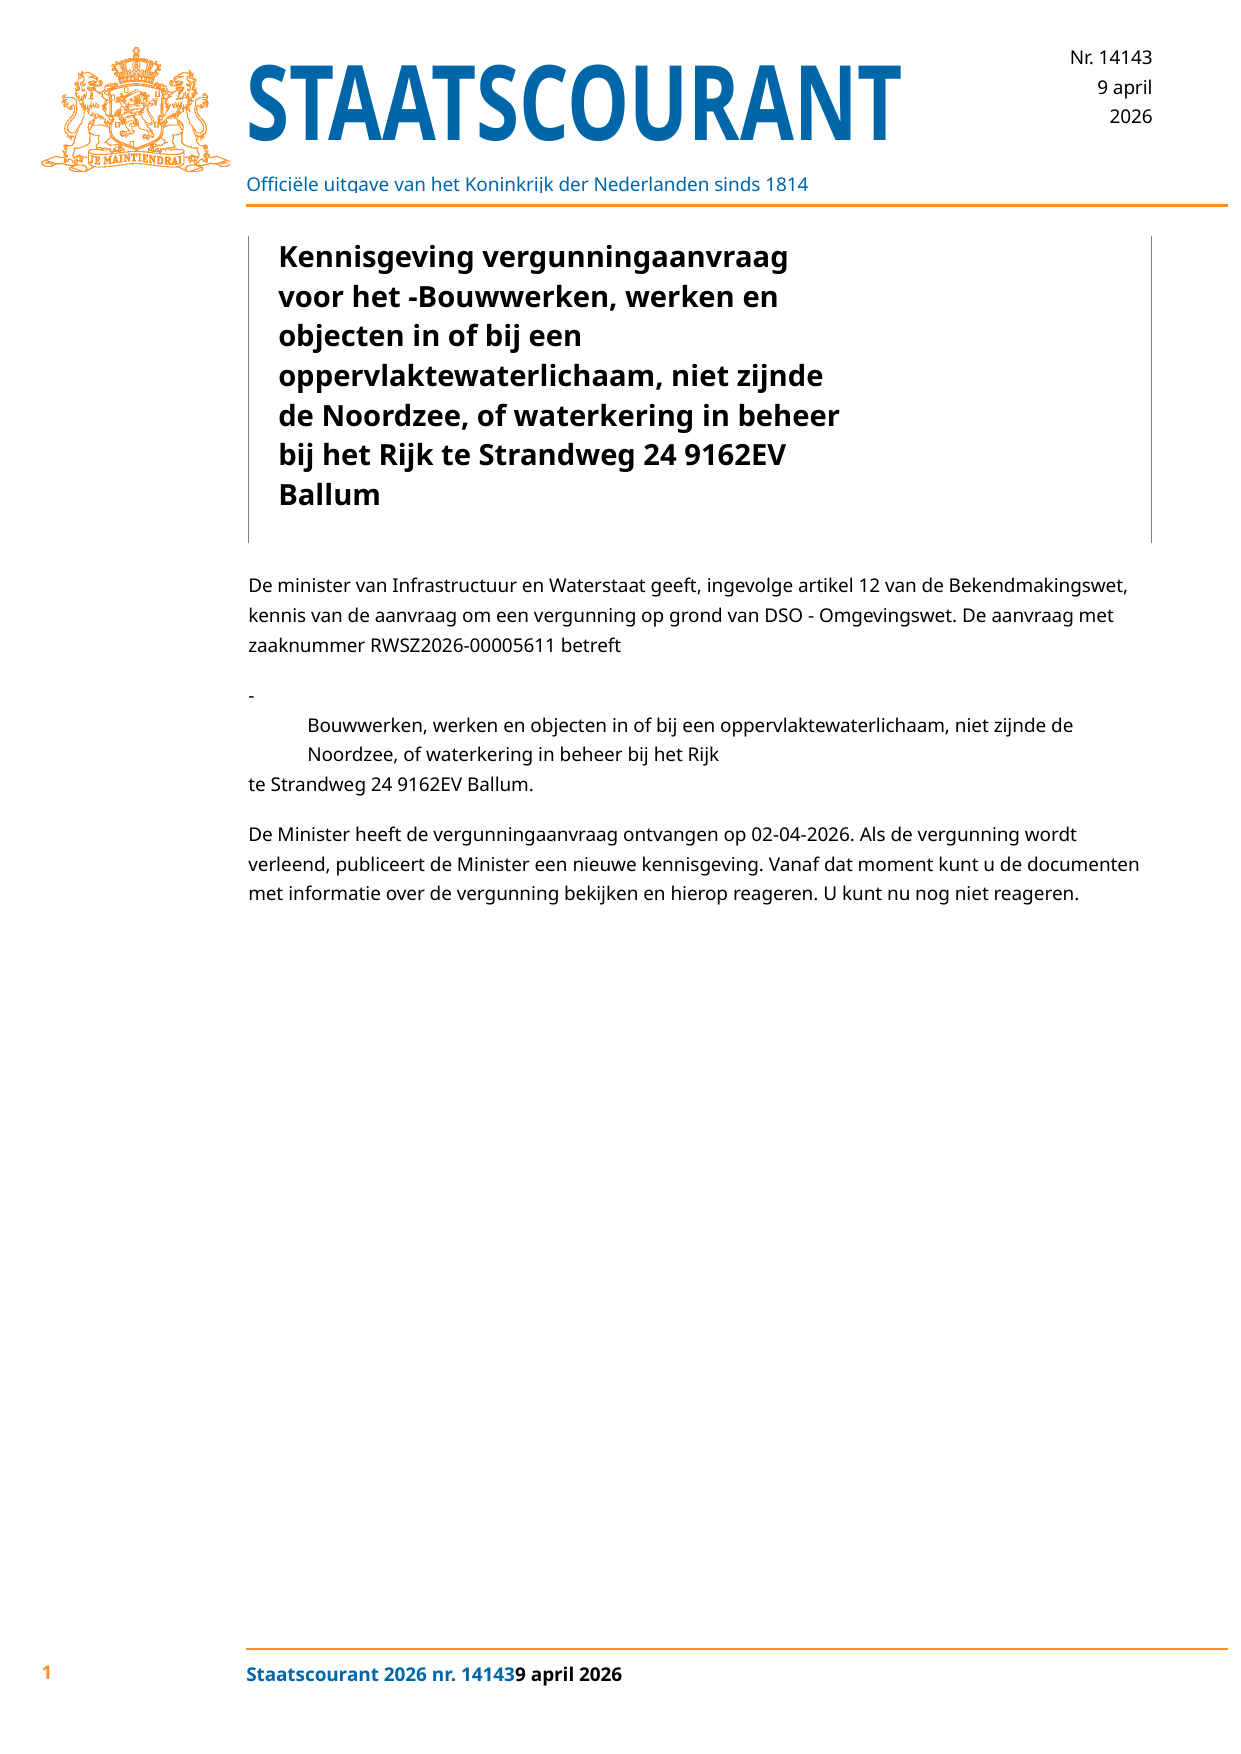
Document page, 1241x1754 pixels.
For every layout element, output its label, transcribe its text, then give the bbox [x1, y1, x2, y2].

table_header [850, 414, 1151, 543]
list Bouwwerken, werken en objecten in of bij een oppervlaktewaterlichaam, niet zijnde de Noordzee, of waterkering in beheer bij het Rijk [248, 712, 1152, 767]
text De Minister heeft de vergunningaanvraag ontvangen op 02-04-2026. Als de vergunning wordt verleend, publiceert de Minister een nieuwe kennisgeving. Vanaf dat moment kunt u de documenten met informatie over de vergunning bekijken en hierop reageren. U kunt nu nog niet reageren. [248, 821, 1152, 906]
picture [41, 47, 231, 172]
text De minister van Infrastructuur en Waterstaat geeft, ingevolge artikel 12 van de Bekendmakingswet, kennis van de aanvraag om een vergunning op grond van DSO - Omgevingswet. De aanvraag met zaaknummer RWSZ2026-00005611 betreft [248, 573, 1152, 658]
table_header [850, 236, 912, 413]
text te Strandweg 24 9162EV Ballum. [248, 771, 1152, 797]
table_header [1090, 236, 1151, 413]
picture [912, 236, 1090, 414]
table_header Kennisgeving vergunningaanvraag voor het -Bouwwerken, werken en objecten in of bij een oppervlaktewaterlichaam, niet zijnde de Noordzee, of waterkering in beheer bij het Rijk te Strandweg 24 9162EV Ballum [249, 236, 850, 543]
